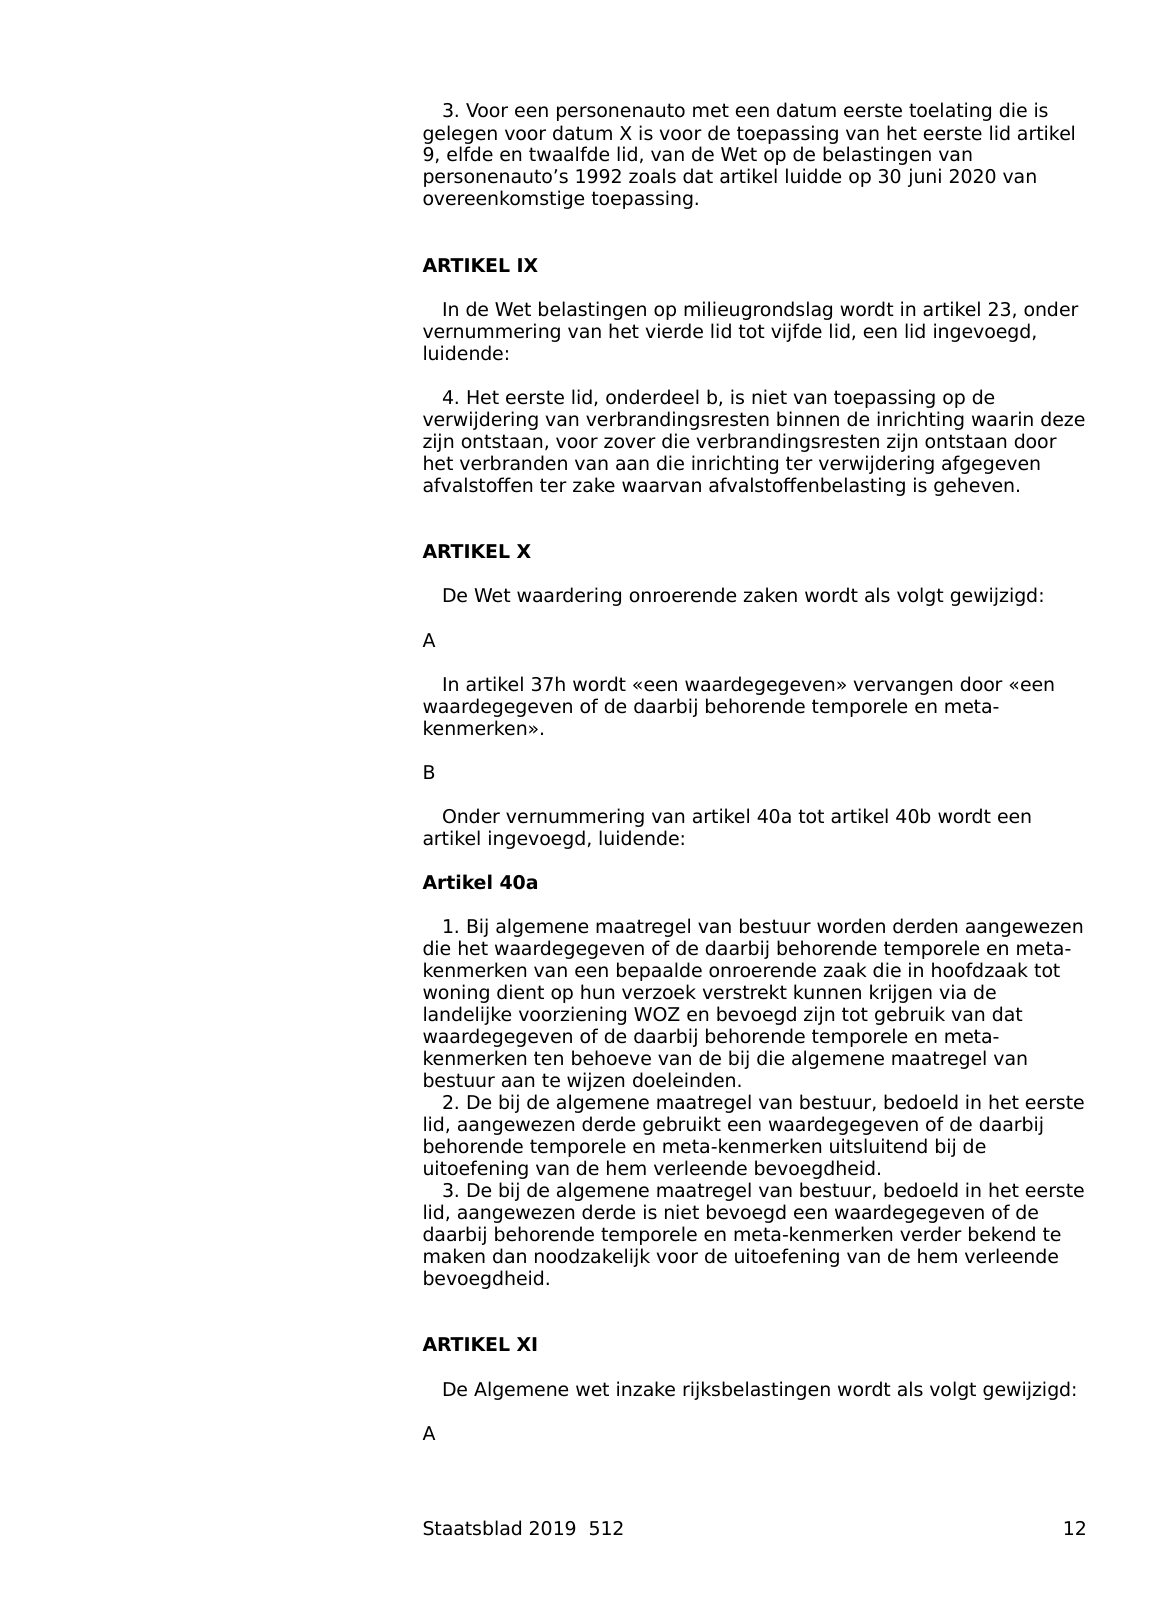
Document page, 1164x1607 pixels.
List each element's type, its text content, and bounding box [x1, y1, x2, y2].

text 1. Bij algemene maatregel van bestuur worden derden aangewezen die het waardegegeven of de daarbij behorende temporele en meta-kenmerken van een bepaalde onroerende zaak die in hoofdzaak tot woning dient op hun verzoek verstrekt kunnen krijgen via de landelijke voorziening WOZ en bevoegd zijn tot gebruik van dat waardegegeven of de daarbij behorende temporele en meta-kenmerken ten behoeve van de bij die algemene maatregel van bestuur aan te wijzen doeleinden. [422, 916, 1087, 1092]
text 3. De bij de algemene maatregel van bestuur, bedoeld in het eerste lid, aangewezen derde is niet bevoegd een waardegegeven of de daarbij behorende temporele en meta-kenmerken verder bekend te maken dan noodzakelijk voor de uitoefening van de hem verleende bevoegdheid. [422, 1180, 1087, 1290]
text B [422, 762, 1087, 784]
text In de Wet belastingen op milieugrondslag wordt in artikel 23, onder vernummering van het vierde lid tot vijfde lid, een lid ingevoegd, luidende: [422, 299, 1087, 365]
text In artikel 37h wordt «een waardegegeven» vervangen door «een waardegegeven of de daarbij behorende temporele en meta-kenmerken». [422, 674, 1087, 740]
text De Wet waardering onroerende zaken wordt als volgt gewijzigd: [422, 585, 1087, 607]
subtitle ARTIKEL IX [422, 255, 1087, 277]
text A [422, 629, 1087, 652]
text 2. De bij de algemene maatregel van bestuur, bedoeld in het eerste lid, aangewezen derde gebruikt een waardegegeven of de daarbij behorende temporele en meta-kenmerken uitsluitend bij de uitoefening van de hem verleende bevoegdheid. [422, 1092, 1087, 1180]
subtitle ARTIKEL X [422, 541, 1087, 563]
subtitle ARTIKEL XI [422, 1334, 1087, 1356]
text De Algemene wet inzake rijksbelastingen wordt als volgt gewijzigd: [422, 1378, 1087, 1401]
text 4. Het eerste lid, onderdeel b, is niet van toepassing op de verwijdering van verbrandingsresten binnen de inrichting waarin deze zijn ontstaan, voor zover die verbrandingsresten zijn ontstaan door het verbranden van aan die inrichting ter verwijdering afgegeven afvalstoffen ter zake waarvan afvalstoffenbelasting is geheven. [422, 387, 1087, 497]
subtitle Artikel 40a [422, 872, 1087, 894]
text Onder vernummering van artikel 40a tot artikel 40b wordt een artikel ingevoegd, luidende: [422, 806, 1087, 850]
text A [422, 1423, 1087, 1445]
text 3. Voor een personenauto met een datum eerste toelating die is gelegen voor datum X is voor de toepassing van het eerste lid artikel 9, elfde en twaalfde lid, van de Wet op de belastingen van personenauto’s 1992 zoals dat artikel luidde op 30 juni 2020 van overeenkomstige toepassing. [422, 100, 1087, 210]
